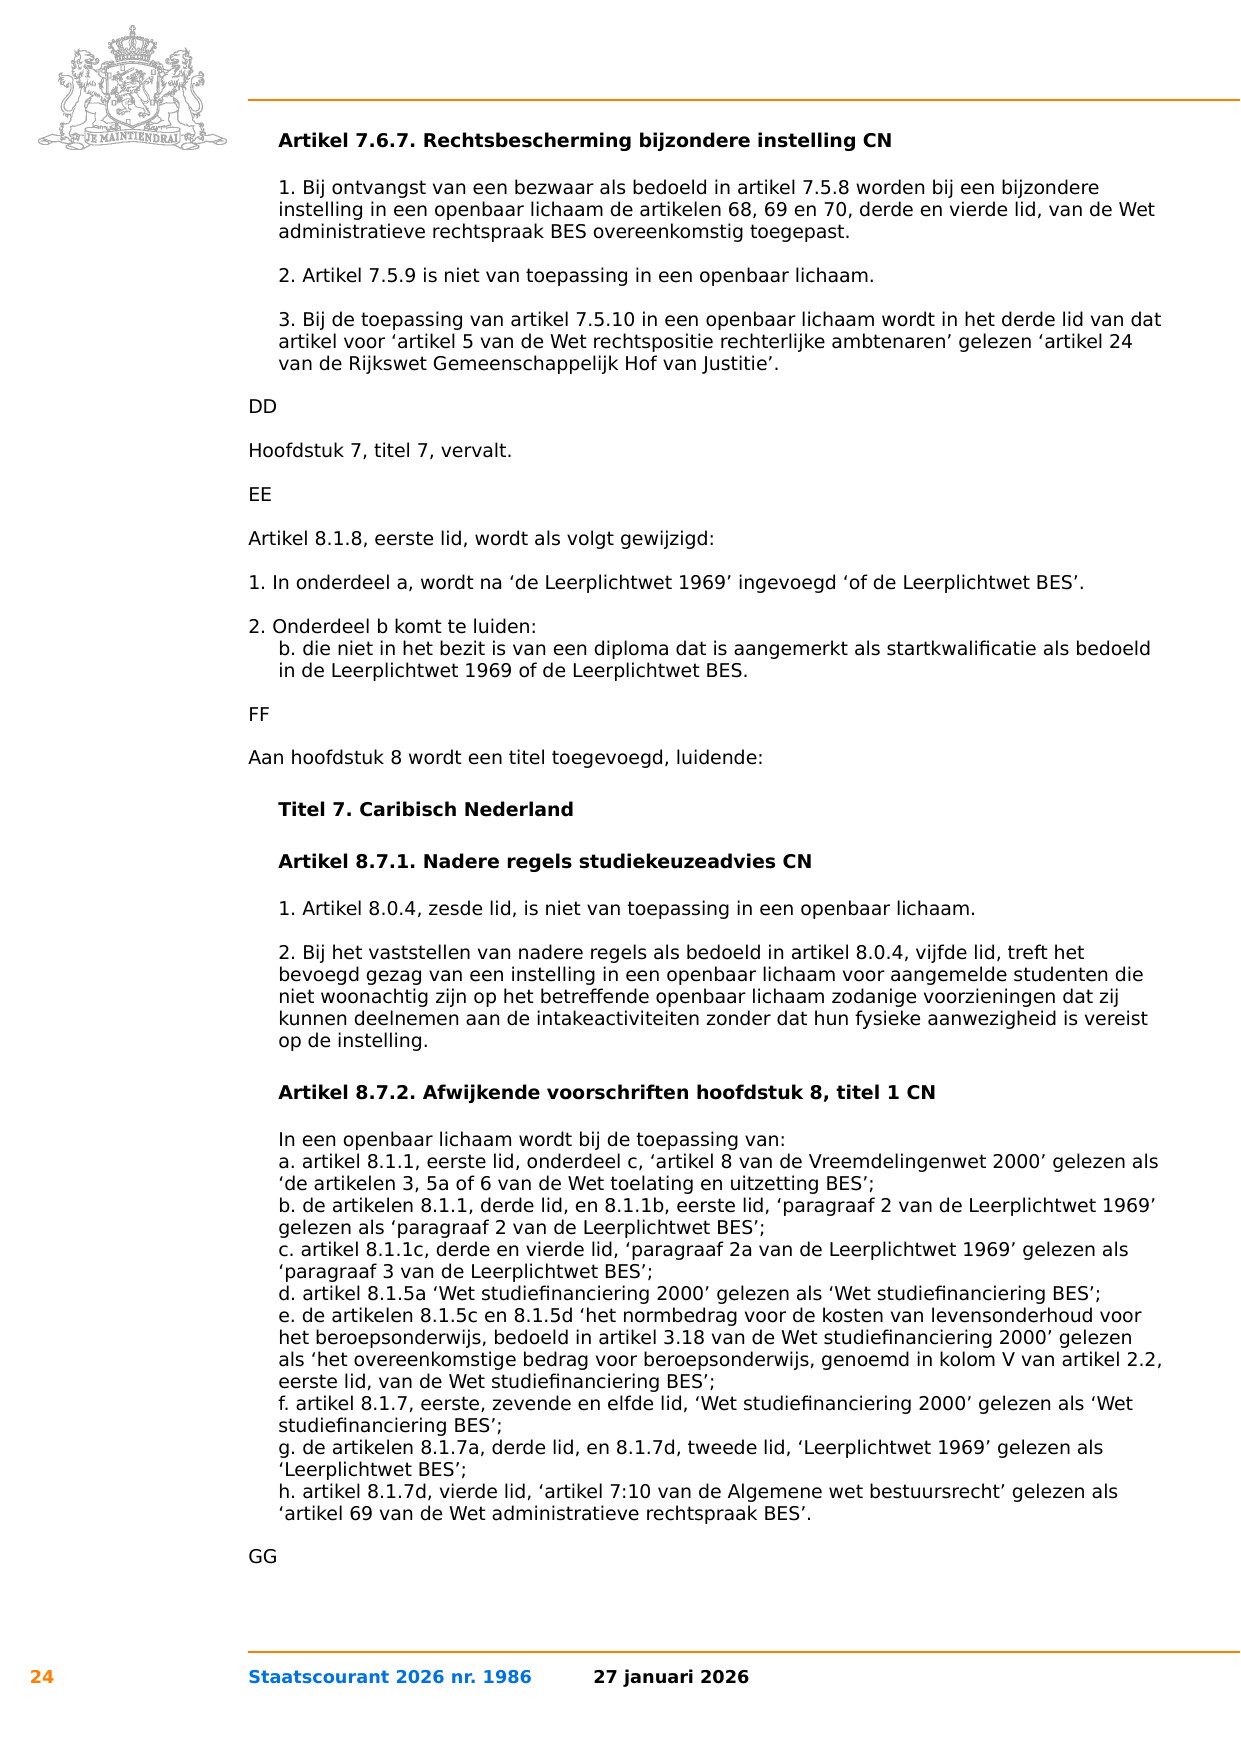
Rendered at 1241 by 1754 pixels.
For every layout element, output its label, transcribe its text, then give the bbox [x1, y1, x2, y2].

text GG [248, 1546, 1163, 1568]
text Hoofdstuk 7, titel 7, vervalt. [248, 440, 1163, 462]
text 2. Bij het vaststellen van nadere regels als bedoeld in artikel 8.0.4, vijfde lid, treft het bevoegd gezag van een instelling in een openbaar lichaam voor aangemelde studenten die niet woonachtig zijn op het betreffende openbaar lichaam zodanige voorzieningen dat zij kunnen deelnemen aan de intakeactiviteiten zonder dat hun fysieke aanwezigheid is vereist op de instelling. [278, 942, 1163, 1052]
text f. artikel 8.1.7, eerste, zevende en elfde lid, ‘Wet studiefinanciering 2000’ gelezen als ‘Wet studiefinanciering BES’; [278, 1393, 1163, 1437]
text a. artikel 8.1.1, eerste lid, onderdeel c, ‘artikel 8 van de Vreemdelingenwet 2000’ gelezen als ‘de artikelen 3, 5a of 6 van de Wet toelating en uitzetting BES’; [278, 1151, 1163, 1195]
subtitle Titel 7. Caribisch Nederland [278, 799, 1163, 821]
text 1. Artikel 8.0.4, zesde lid, is niet van toepassing in een openbaar lichaam. [278, 898, 1163, 920]
text g. de artikelen 8.1.7a, derde lid, en 8.1.7d, tweede lid, ‘Leerplichtwet 1969’ gelezen als ‘Leerplichtwet BES’; [278, 1437, 1163, 1481]
text EE [248, 484, 1163, 506]
text In een openbaar lichaam wordt bij de toepassing van: [278, 1129, 1163, 1151]
text 1. In onderdeel a, wordt na ‘de Leerplichtwet 1969’ ingevoegd ‘of de Leerplichtwet BES’. [248, 572, 1163, 594]
text b. die niet in het bezit is van een diploma dat is aangemerkt als startkwalificatie als bedoeld in de Leerplichtwet 1969 of de Leerplichtwet BES. [278, 638, 1163, 682]
subtitle Artikel 8.7.1. Nadere regels studiekeuzeadvies CN [278, 851, 1163, 873]
text d. artikel 8.1.5a ‘Wet studiefinanciering 2000’ gelezen als ‘Wet studiefinanciering BES’; [278, 1283, 1163, 1305]
text 1. Bij ontvangst van een bezwaar als bedoeld in artikel 7.5.8 worden bij een bijzondere instelling in een openbaar lichaam de artikelen 68, 69 en 70, derde en vierde lid, van de Wet administratieve rechtspraak BES overeenkomstig toegepast. [278, 177, 1163, 243]
text FF [248, 703, 1163, 725]
text h. artikel 8.1.7d, vierde lid, ‘artikel 7:10 van de Algemene wet bestuursrecht’ gelezen als ‘artikel 69 van de Wet administratieve rechtspraak BES’. [278, 1481, 1163, 1524]
text c. artikel 8.1.1c, derde en vierde lid, ‘paragraaf 2a van de Leerplichtwet 1969’ gelezen als ‘paragraaf 3 van de Leerplichtwet BES’; [278, 1239, 1163, 1283]
text 2. Artikel 7.5.9 is niet van toepassing in een openbaar lichaam. [278, 265, 1163, 287]
text e. de artikelen 8.1.5c en 8.1.5d ‘het normbedrag voor de kosten van levensonderhoud voor het beroepsonderwijs, bedoeld in artikel 3.18 van de Wet studiefinanciering 2000’ gelezen als ‘het overeenkomstige bedrag voor beroepsonderwijs, genoemd in kolom V van artikel 2.2, eerste lid, van de Wet studiefinanciering BES’; [278, 1305, 1163, 1393]
subtitle Artikel 7.6.7. Rechtsbescherming bijzondere instelling CN [278, 130, 1163, 152]
text 2. Onderdeel b komt te luiden: [248, 616, 1163, 638]
subtitle Artikel 8.7.2. Afwijkende voorschriften hoofdstuk 8, titel 1 CN [278, 1082, 1163, 1104]
text 3. Bij de toepassing van artikel 7.5.10 in een openbaar lichaam wordt in het derde lid van dat artikel voor ‘artikel 5 van de Wet rechtspositie rechterlijke ambtenaren’ gelezen ‘artikel 24 van de Rijkswet Gemeenschappelijk Hof van Justitie’. [278, 308, 1163, 374]
text Aan hoofdstuk 8 wordt een titel toegevoegd, luidende: [248, 747, 1163, 769]
text DD [248, 396, 1163, 418]
picture [38, 25, 227, 150]
text Artikel 8.1.8, eerste lid, wordt als volgt gewijzigd: [248, 528, 1163, 550]
text b. de artikelen 8.1.1, derde lid, en 8.1.1b, eerste lid, ‘paragraaf 2 van de Leerplichtwet 1969’ gelezen als ‘paragraaf 2 van de Leerplichtwet BES’; [278, 1195, 1163, 1239]
